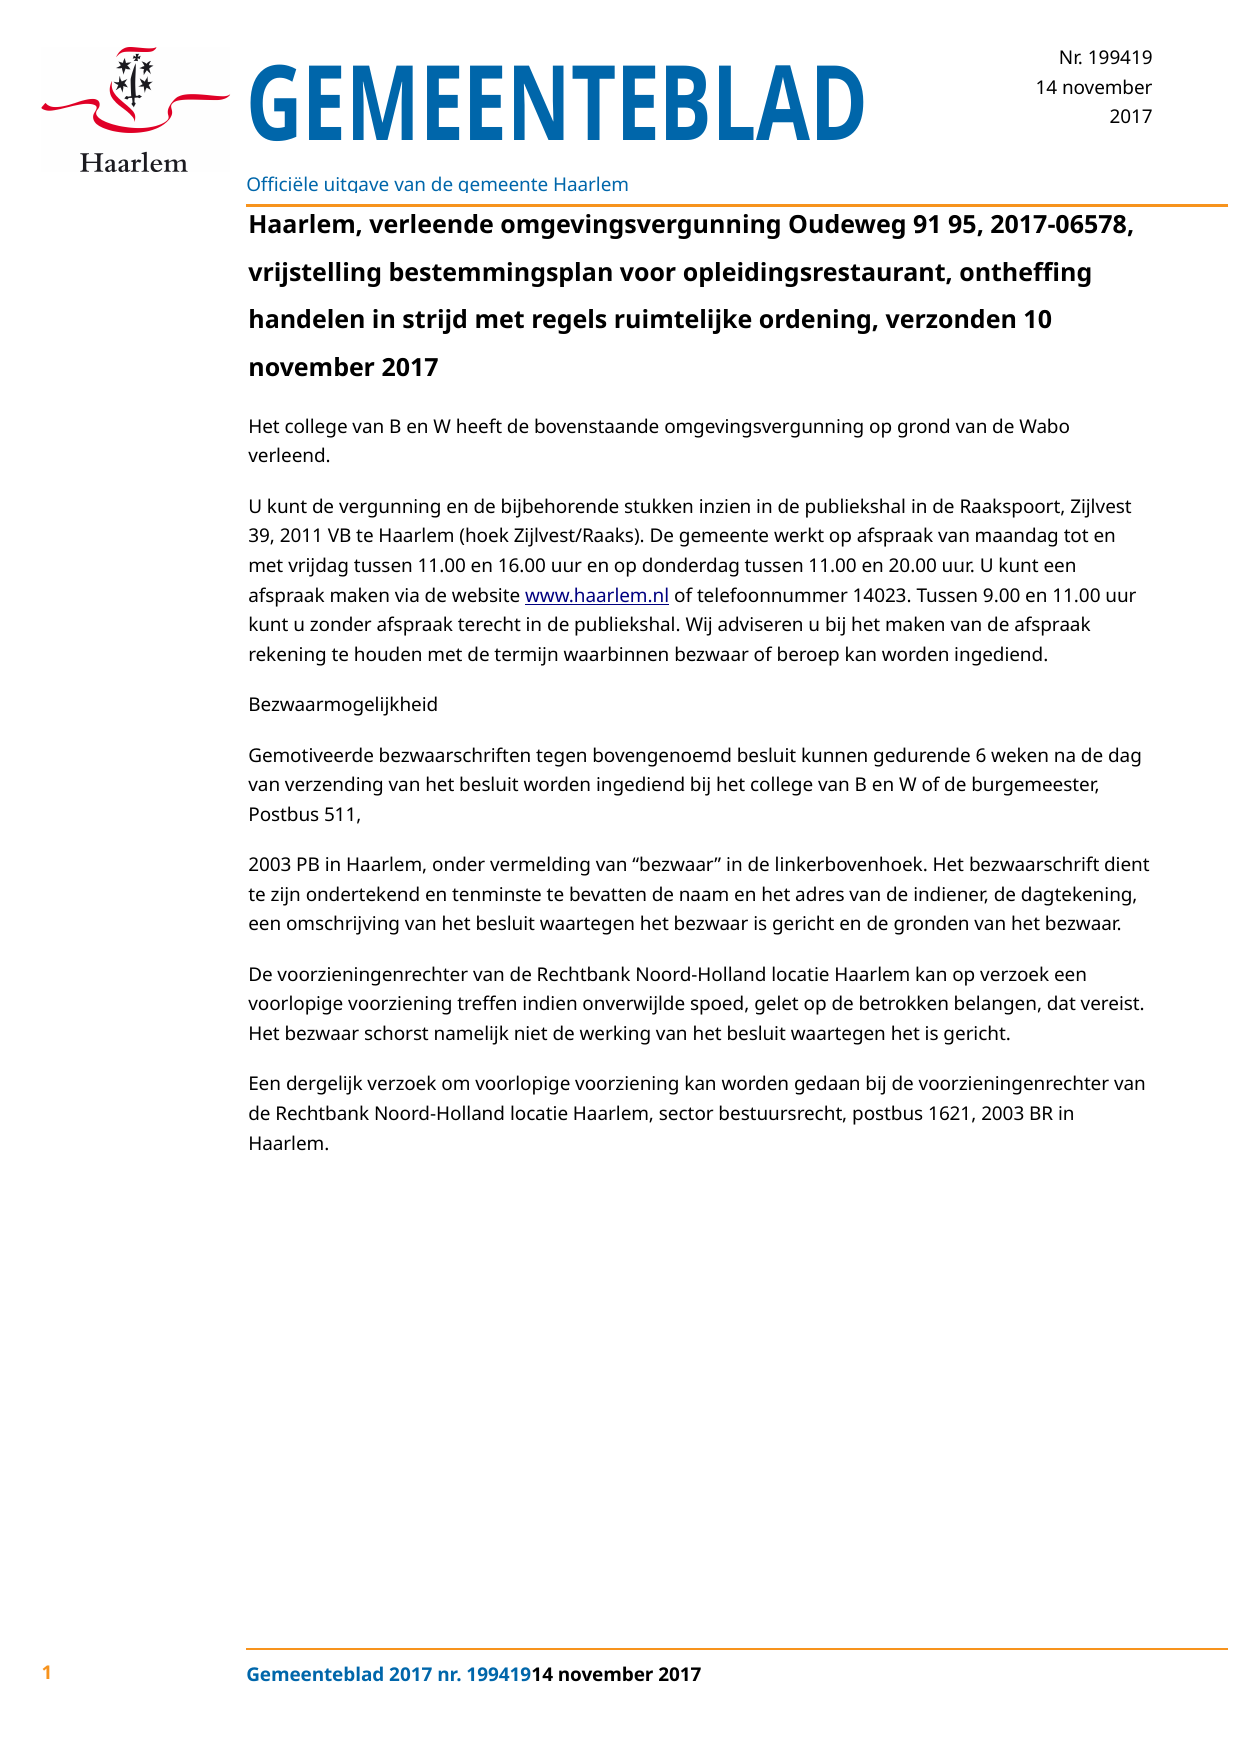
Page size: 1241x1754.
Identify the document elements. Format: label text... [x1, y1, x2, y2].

text Gemotiveerde bezwaarschriften tegen bovengenoemd besluit kunnen gedurende 6 weken na de dag van verzending van het besluit worden ingediend bij het college van B en W of de burgemeester, Postbus 511, [248, 742, 1152, 827]
text U kunt de vergunning en de bijbehorende stukken inzien in de publiekshal in de Raakspoort, Zijlvest 39, 2011 VB te Haarlem (hoek Zijlvest/Raaks). De gemeente werkt op afspraak van maandag tot en met vrijdag tussen 11.00 en 16.00 uur en op donderdag tussen 11.00 en 20.00 uur. U kunt een afspraak maken via de website www.haarlem.nl of telefoonnummer 14023. Tussen 9.00 en 11.00 uur kunt u zonder afspraak terecht in de publiekshal. Wij adviseren u bij het maken van de afspraak rekening te houden met de termijn waarbinnen bezwaar of beroep kan worden ingediend. [248, 493, 1152, 667]
text Haarlem, verleende omgevingsvergunning Oudeweg 91 95, 2017-06578, vrijstelling bestemmingsplan voor opleidingsrestaurant, ontheffing handelen in strijd met regels ruimtelijke ordening, verzonden 10 november 2017 [248, 207, 1152, 384]
text Een dergelijk verzoek om voorlopige voorziening kan worden gedaan bij de voorzieningenrechter van de Rechtbank Noord-Holland locatie Haarlem, sector bestuursrecht, postbus 1621, 2003 BR in Haarlem. [248, 1071, 1152, 1156]
text Het college van B en W heeft de bovenstaande omgevingsvergunning op grond van de Wabo verleend. [248, 413, 1152, 468]
text 2003 PB in Haarlem, onder vermelding van “bezwaar” in de linkerbovenhoek. Het bezwaarschrift dient te zijn ondertekend en tenminste te bevatten de naam en het adres van de indiener, de dagtekening, een omschrijving van het besluit waartegen het bezwaar is gericht en de gronden van het bezwaar. [248, 851, 1152, 936]
text De voorzieningenrechter van de Rechtbank Noord-Holland locatie Haarlem kan op verzoek een voorlopige voorziening treffen indien onverwijlde spoed, gelet op de betrokken belangen, dat vereist. Het bezwaar schorst namelijk niet de werking van het besluit waartegen het is gericht. [248, 961, 1152, 1046]
picture [41, 47, 231, 172]
text Bezwaarmogelijkheid [248, 691, 1152, 717]
